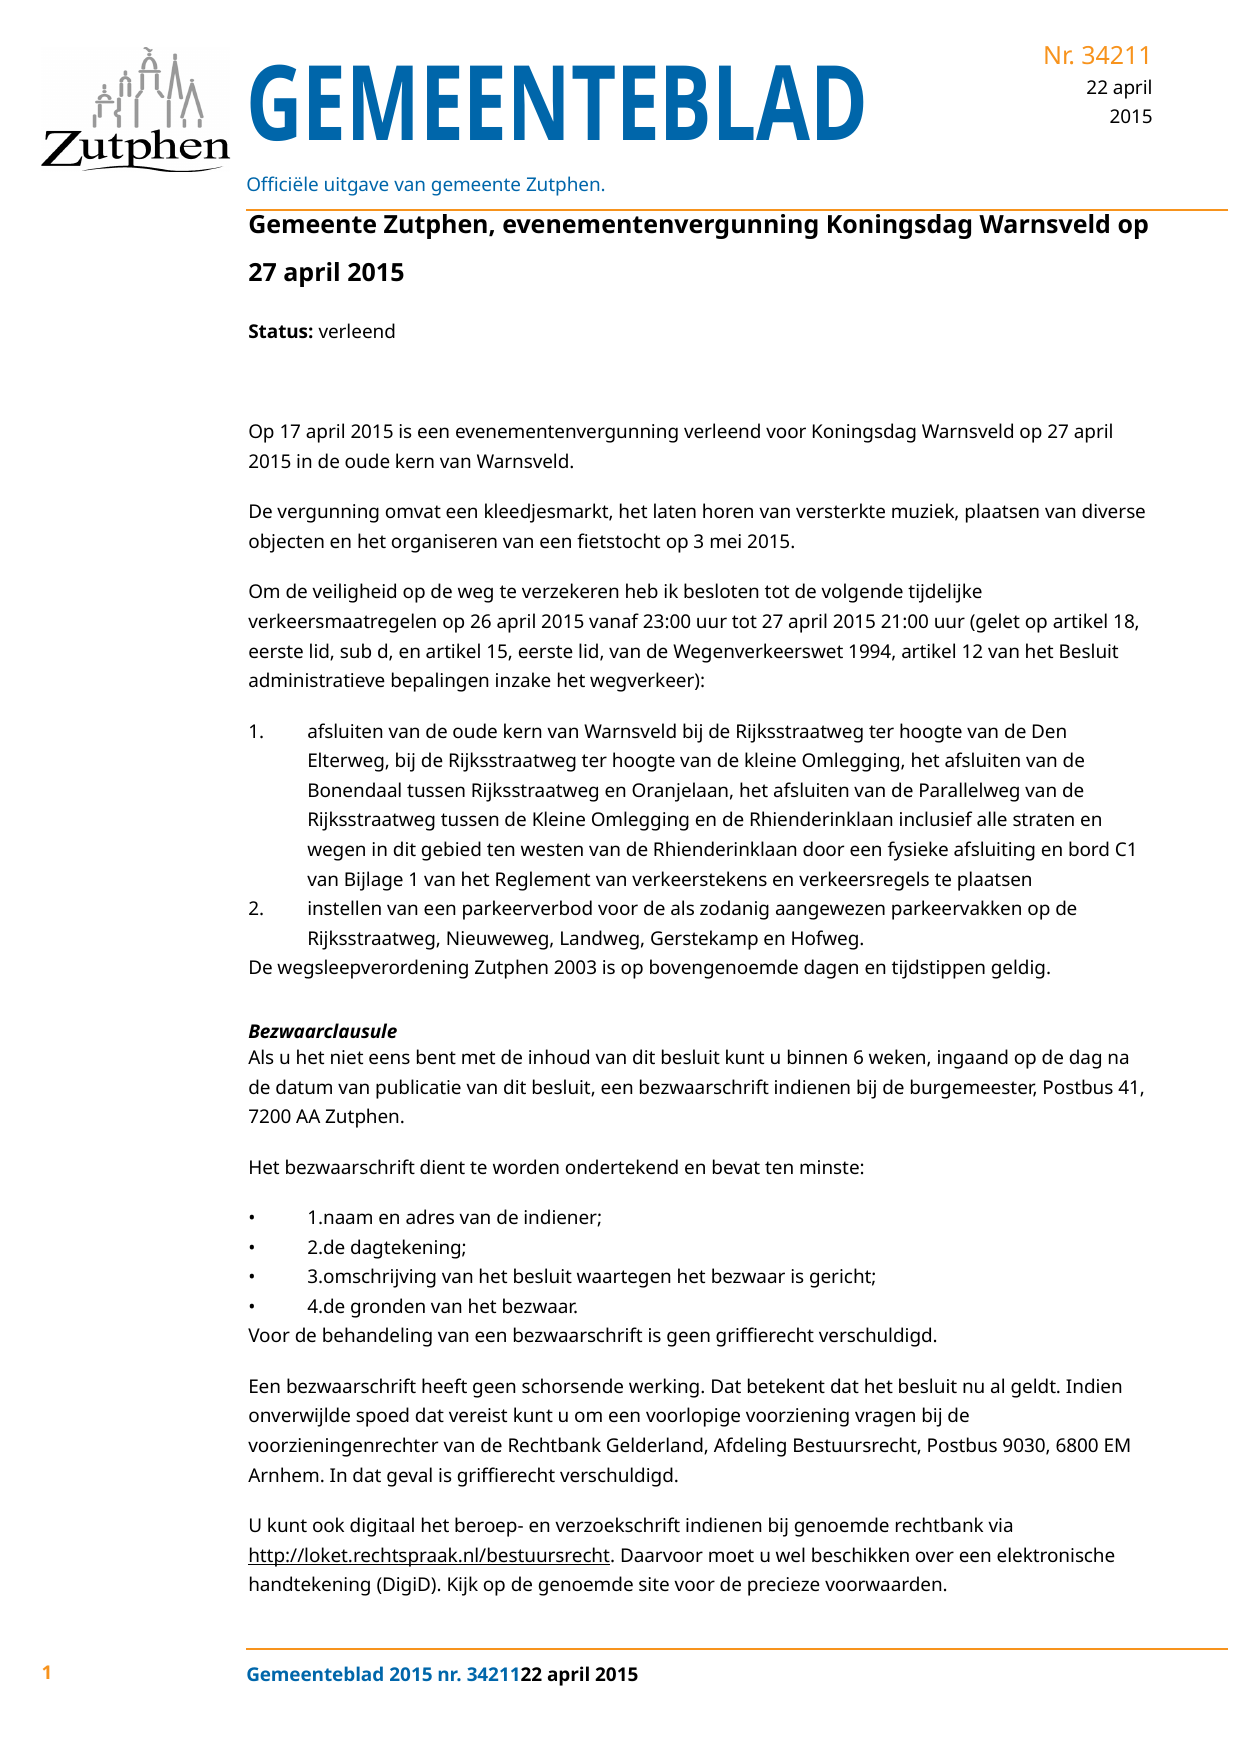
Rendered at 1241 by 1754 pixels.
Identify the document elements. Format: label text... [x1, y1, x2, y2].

list 1.naam en adres van de indiener; [248, 1204, 1152, 1230]
text Als u het niet eens bent met de inhoud van dit besluit kunt u binnen 6 weken, ingaand op de dag na de datum van publicatie van dit besluit, een bezwaarschrift indienen bij de burgemeester, Postbus 41, 7200 AA Zutphen. [248, 1044, 1152, 1129]
text U kunt ook digitaal het beroep- en verzoekschrift indienen bij genoemde rechtbank via http://loket.rechtspraak.nl/bestuursrecht. Daarvoor moet u wel beschikken over een elektronische handtekening (DigiD). Kijk op de genoemde site voor de precieze voorwaarden. [248, 1512, 1152, 1597]
list afsluiten van de oude kern van Warnsveld bij de Rijksstraatweg ter hoogte van de Den Elterweg, bij de Rijksstraatweg ter hoogte van de kleine Omlegging, het afsluiten van de Bonendaal tussen Rijksstraatweg en Oranjelaan, het afsluiten van de Parallelweg van de Rijksstraatweg tussen de Kleine Omlegging en de Rhienderinklaan inclusief alle straten en wegen in dit gebied ten westen van de Rhienderinklaan door een fysieke afsluiting en bord C1 van Bijlage 1 van het Reglement van verkeerstekens en verkeersregels te plaatsen [248, 718, 1152, 892]
text Voor de behandeling van een bezwaarschrift is geen griffierecht verschuldigd. [248, 1323, 1152, 1348]
text Een bezwaarschrift heeft geen schorsende werking. Dat betekent dat het besluit nu al geldt. Indien onverwijlde spoed dat vereist kunt u om een voorlopige voorziening vragen bij de voorzieningenrechter van de Rechtbank Gelderland, Afdeling Bestuursrecht, Postbus 9030, 6800 EM Arnhem. In dat geval is griffierecht verschuldigd. [248, 1373, 1152, 1487]
text De vergunning omvat een kleedjesmarkt, het laten horen van versterkte muziek, plaatsen van diverse objecten en het organiseren van een fietstocht op 3 mei 2015. [248, 499, 1152, 554]
text Gemeente Zutphen, evenementenvergunning Koningsdag Warnsveld op 27 april 2015 [248, 211, 1152, 288]
text Bezwaarclausule [248, 1018, 1152, 1044]
list 4.de gronden van het bezwaar. [248, 1293, 1152, 1319]
text Status: verleend [248, 318, 1152, 344]
list 2.de dagtekening; [248, 1234, 1152, 1259]
text Het bezwaarschrift dient te worden ondertekend en bevat ten minste: [248, 1154, 1152, 1179]
picture [41, 47, 231, 172]
list 3.omschrijving van het besluit waartegen het bezwaar is gericht; [248, 1263, 1152, 1289]
text De wegsleepverordening Zutphen 2003 is op bovengenoemde dagen en tijdstippen geldig. [248, 954, 1152, 980]
list instellen van een parkeerverbod voor de als zodanig aangewezen parkeervakken op de Rijksstraatweg, Nieuweweg, Landweg, Gerstekamp en Hofweg. [248, 895, 1152, 951]
text Op 17 april 2015 is een evenementenvergunning verleend voor Koningsdag Warnsveld op 27 april 2015 in de oude kern van Warnsveld. [248, 419, 1152, 474]
text Om de veiligheid op de weg te verzekeren heb ik besloten tot de volgende tijdelijke verkeersmaatregelen op 26 april 2015 vanaf 23:00 uur tot 27 april 2015 21:00 uur (gelet op artikel 18, eerste lid, sub d, en artikel 15, eerste lid, van de Wegenverkeerswet 1994, artikel 12 van het Besluit administratieve bepalingen inzake het wegverkeer): [248, 579, 1152, 693]
